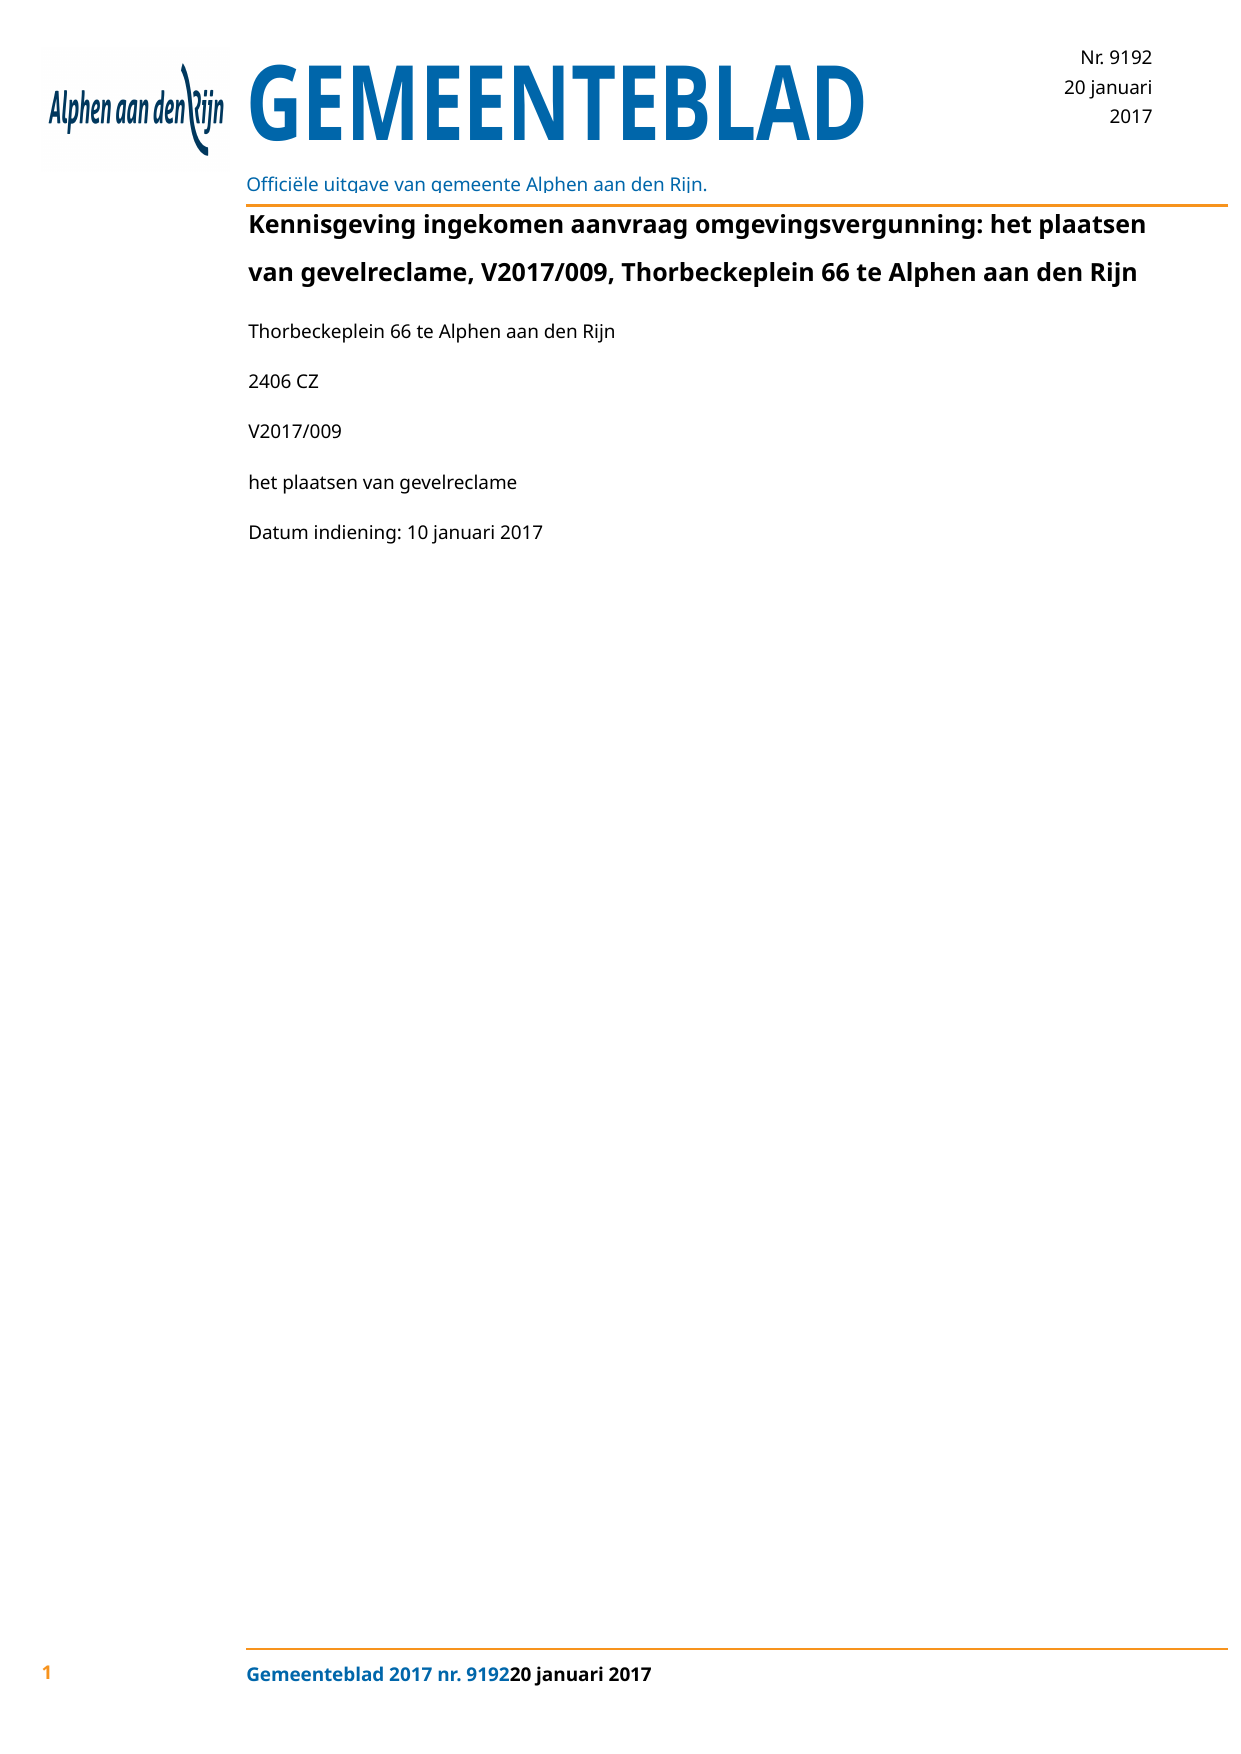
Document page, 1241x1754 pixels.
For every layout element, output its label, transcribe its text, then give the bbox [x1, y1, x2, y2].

text Datum indiening: 10 januari 2017 [248, 519, 1152, 545]
text 2406 CZ [248, 368, 1152, 394]
text V2017/009 [248, 419, 1152, 444]
text het plaatsen van gevelreclame [248, 469, 1152, 495]
text Kennisgeving ingekomen aanvraag omgevingsvergunning: het plaatsen van gevelreclame, V2017/009, Thorbeckeplein 66 te Alphen aan den Rijn [248, 207, 1152, 288]
text Thorbeckeplein 66 te Alphen aan den Rijn [248, 318, 1152, 344]
picture [41, 47, 231, 172]
